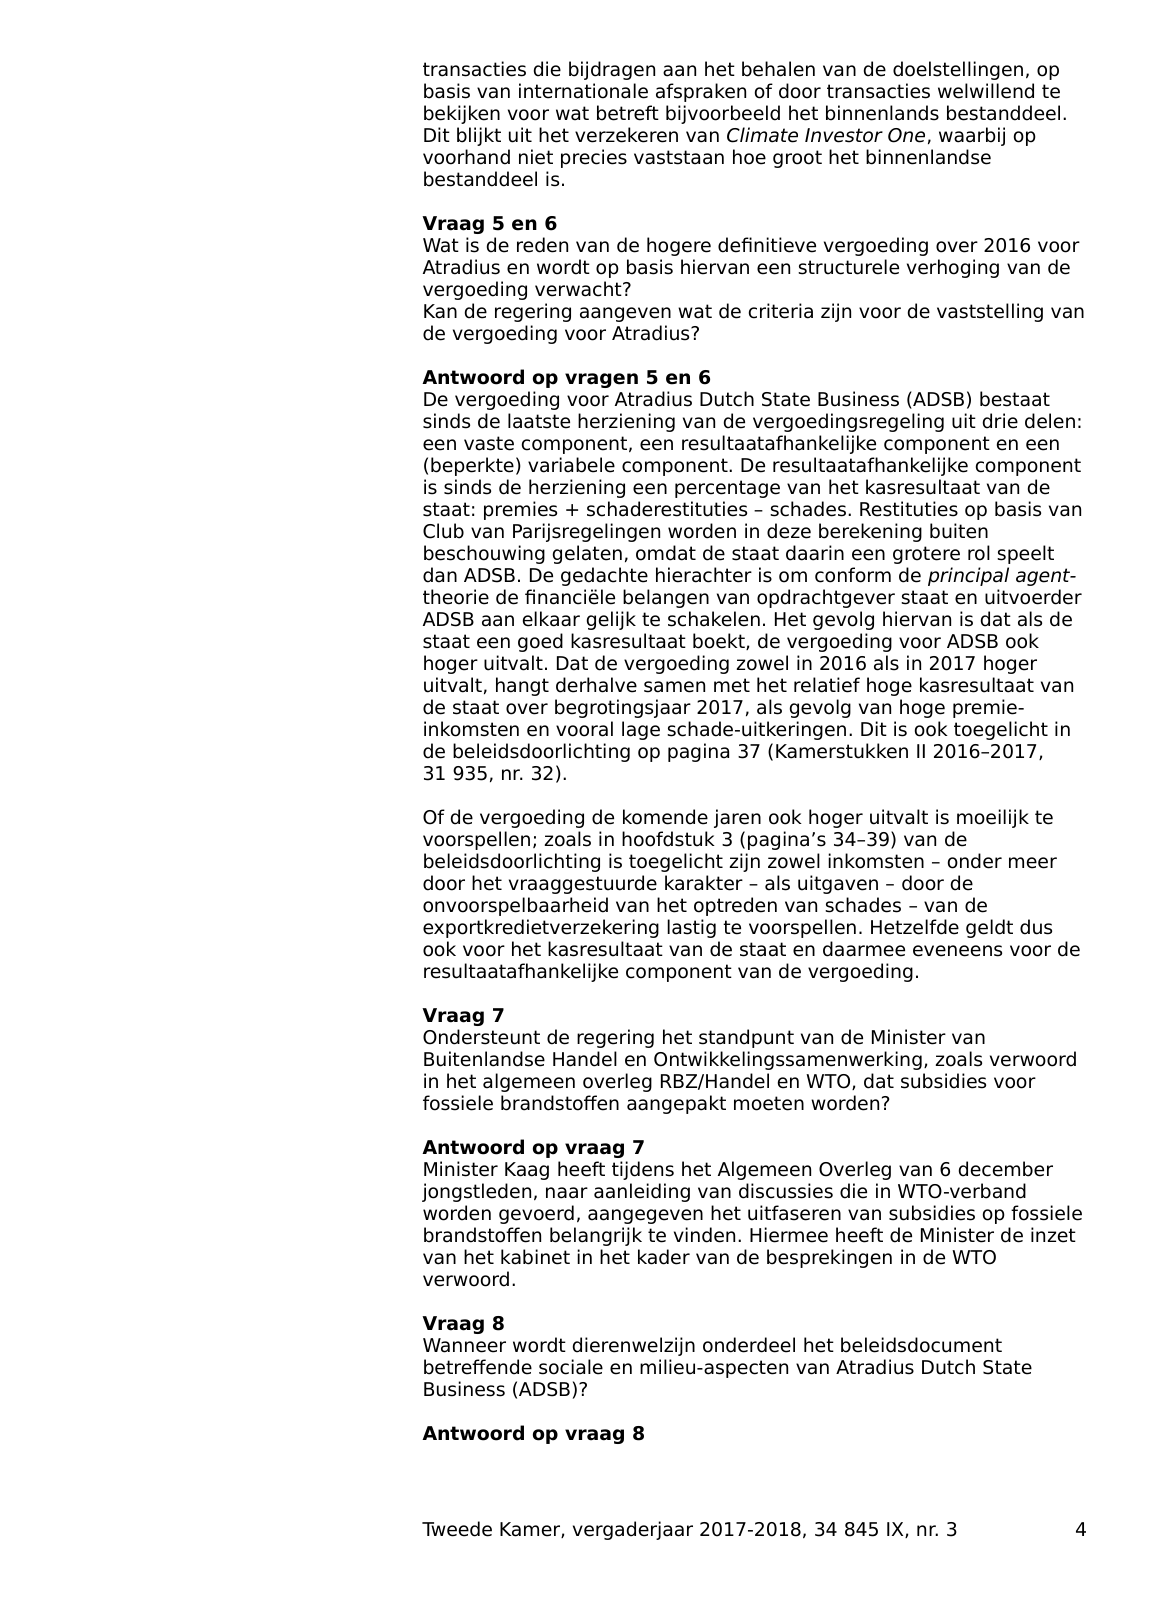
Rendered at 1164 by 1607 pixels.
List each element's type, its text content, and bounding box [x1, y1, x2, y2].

text Wat is de reden van de hogere definitieve vergoeding over 2016 voor Atradius en wordt op basis hiervan een structurele verhoging van de vergoeding verwacht? [422, 235, 1087, 301]
text Vraag 7 [422, 1005, 1087, 1027]
text Antwoord op vraag 7 [422, 1137, 1087, 1159]
text Antwoord op vraag 8 [422, 1423, 1087, 1445]
text Ondersteunt de regering het standpunt van de Minister van Buitenlandse Handel en Ontwikkelingssamenwerking, zoals verwoord in het algemeen overleg RBZ/Handel en WTO, dat subsidies voor fossiele brandstoffen aangepakt moeten worden? [422, 1027, 1087, 1115]
text Minister Kaag heeft tijdens het Algemeen Overleg van 6 december jongstleden, naar aanleiding van discussies die in WTO-verband worden gevoerd, aangegeven het uitfaseren van subsidies op fossiele brandstoffen belangrijk te vinden. Hiermee heeft de Minister de inzet van het kabinet in het kader van de besprekingen in de WTO verwoord. [422, 1159, 1087, 1291]
text Wanneer wordt dierenwelzijn onderdeel het beleidsdocument betreffende sociale en milieu-aspecten van Atradius Dutch State Business (ADSB)? [422, 1335, 1087, 1401]
text Kan de regering aangeven wat de criteria zijn voor de vaststelling van de vergoeding voor Atradius? [422, 301, 1087, 345]
text Vraag 5 en 6 [422, 213, 1087, 235]
text Of de vergoeding de komende jaren ook hoger uitvalt is moeilijk te voorspellen; zoals in hoofdstuk 3 (pagina’s 34–39) van de beleidsdoorlichting is toegelicht zijn zowel inkomsten – onder meer door het vraaggestuurde karakter – als uitgaven – door de onvoorspelbaarheid van het optreden van schades – van de exportkredietverzekering lastig te voorspellen. Hetzelfde geldt dus ook voor het kasresultaat van de staat en daarmee eveneens voor de resultaatafhankelijke component van de vergoeding. [422, 807, 1087, 983]
text De vergoeding voor Atradius Dutch State Business (ADSB) bestaat sinds de laatste herziening van de vergoedingsregeling uit drie delen: een vaste component, een resultaatafhankelijke component en een (beperkte) variabele component. De resultaatafhankelijke component is sinds de herziening een percentage van het kasresultaat van de staat: premies + schaderestituties – schades. Restituties op basis van Club van Parijsregelingen worden in deze berekening buiten beschouwing gelaten, omdat de staat daarin een grotere rol speelt dan ADSB. De gedachte hierachter is om conform de principal agent-theorie de financiële belangen van opdrachtgever staat en uitvoerder ADSB aan elkaar gelijk te schakelen. Het gevolg hiervan is dat als de staat een goed kasresultaat boekt, de vergoeding voor ADSB ook hoger uitvalt. Dat de vergoeding zowel in 2016 als in 2017 hoger uitvalt, hangt derhalve samen met het relatief hoge kasresultaat van de staat over begrotingsjaar 2017, als gevolg van hoge premie-inkomsten en vooral lage schade-uitkeringen. Dit is ook toegelicht in de beleidsdoorlichting op pagina 37 (Kamerstukken II 2016–2017, 31 935, nr. 32). [422, 389, 1087, 785]
text Vraag 8 [422, 1313, 1087, 1335]
text Antwoord op vragen 5 en 6 [422, 367, 1087, 389]
text transacties die bijdragen aan het behalen van de doelstellingen, op basis van internationale afspraken of door transacties welwillend te bekijken voor wat betreft bijvoorbeeld het binnenlands bestanddeel. Dit blijkt uit het verzekeren van Climate Investor One, waarbij op voorhand niet precies vaststaan hoe groot het binnenlandse bestanddeel is. [422, 59, 1087, 191]
